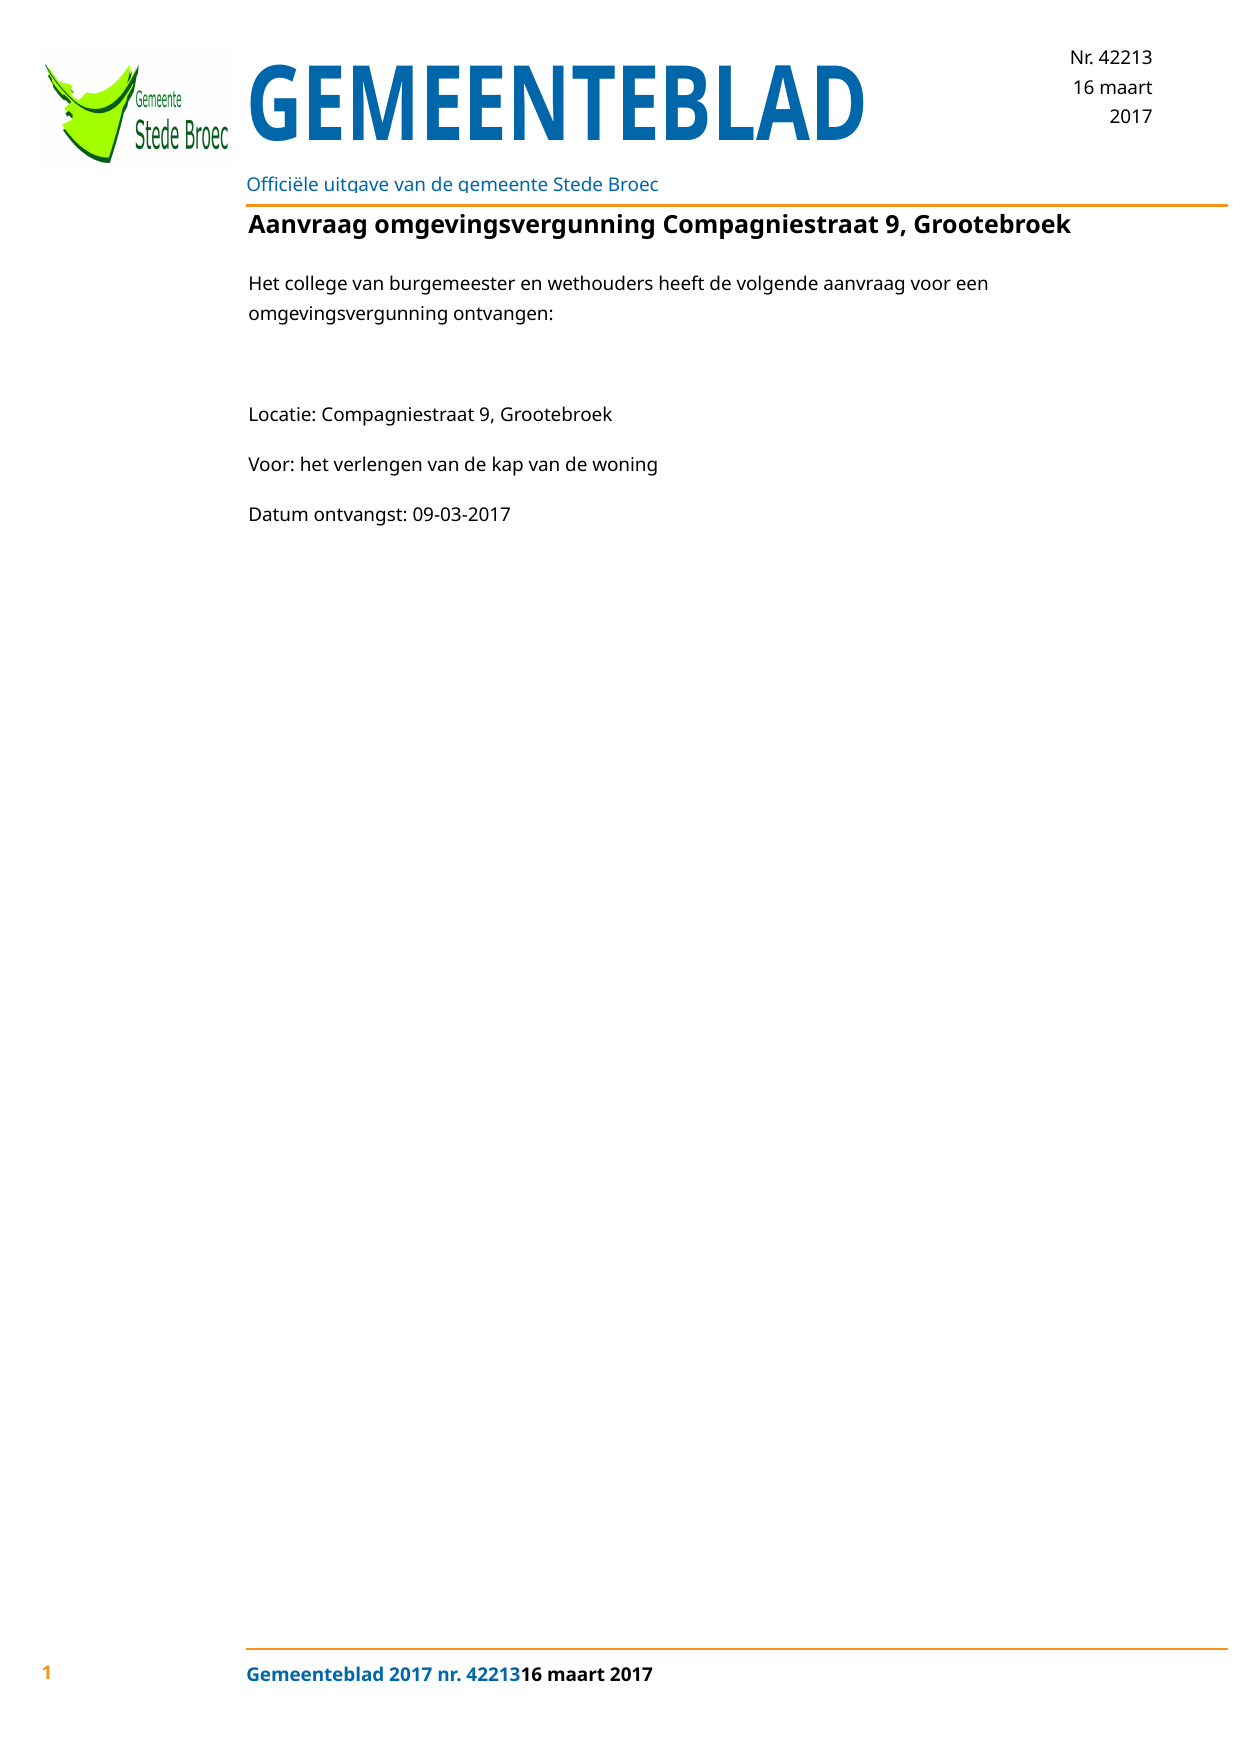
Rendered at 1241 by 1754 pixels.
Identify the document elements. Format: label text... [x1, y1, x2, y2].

text Voor: het verlengen van de kap van de woning [248, 451, 1152, 477]
text Het college van burgemeester en wethouders heeft de volgende aanvraag voor een omgevingsvergunning ontvangen: [248, 270, 1152, 326]
text Aanvraag omgevingsvergunning Compagniestraat 9, Grootebroek [248, 207, 1152, 241]
text Locatie: Compagniestraat 9, Grootebroek [248, 401, 1152, 426]
picture [41, 47, 231, 172]
text Datum ontvangst: 09-03-2017 [248, 502, 1152, 527]
